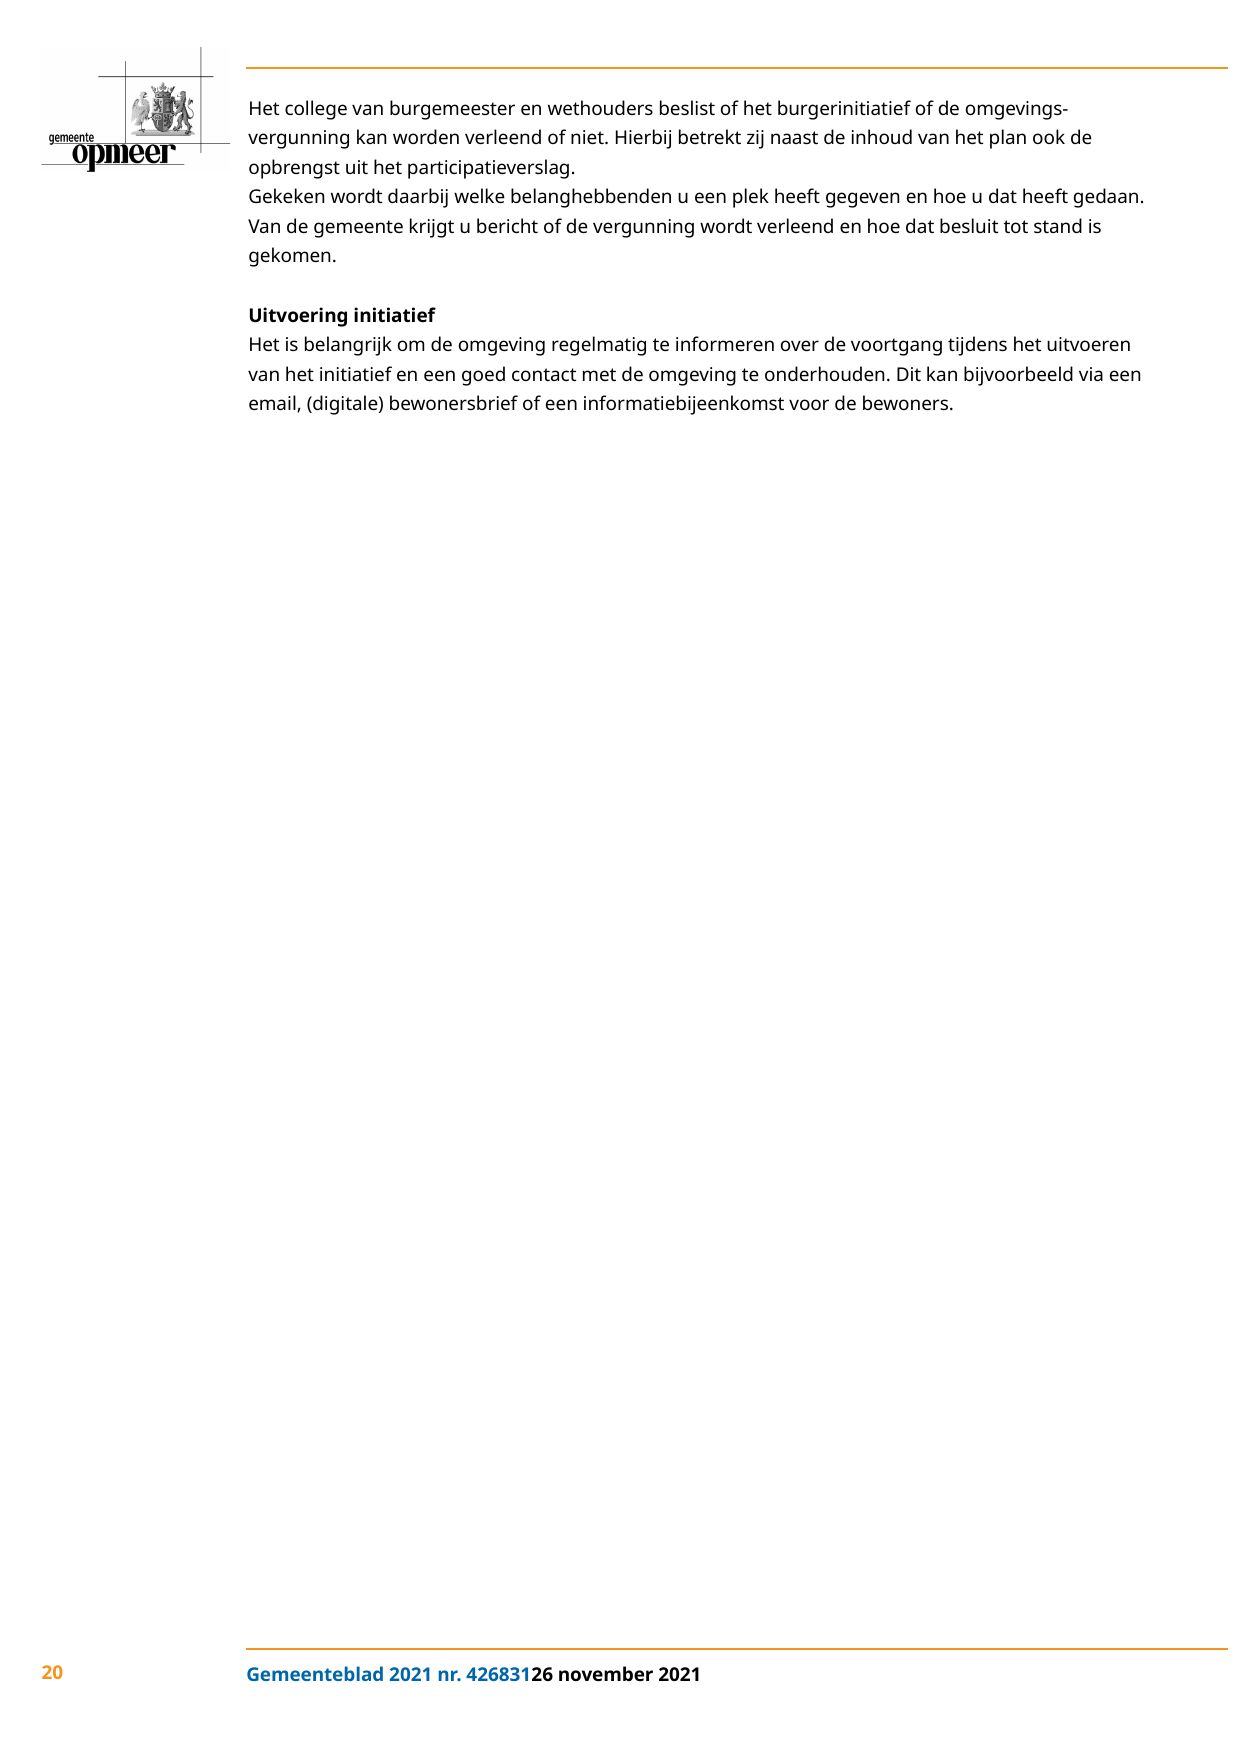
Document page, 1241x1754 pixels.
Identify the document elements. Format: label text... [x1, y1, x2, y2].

text Gekeken wordt daarbij welke belanghebbenden u een plek heeft gegeven en hoe u dat heeft gedaan. Van de gemeente krijgt u bericht of de vergunning wordt verleend en hoe dat besluit tot stand is gekomen. [248, 183, 1152, 268]
text Het college van burgemeester en wethouders beslist of het burgerinitiatief of de omgevings-vergunning kan worden verleend of niet. Hierbij betrekt zij naast de inhoud van het plan ook de opbrengst uit het participatieverslag. [248, 95, 1152, 180]
text Uitvoering initiatief [248, 302, 1152, 328]
text Het is belangrijk om de omgeving regelmatig te informeren over de voortgang tijdens het uitvoeren van het initiatief en een goed contact met de omgeving te onderhouden. Dit kan bijvoorbeeld via een email, (digitale) bewonersbrief of een informatiebijeenkomst voor de bewoners. [248, 331, 1152, 416]
picture [41, 47, 231, 172]
